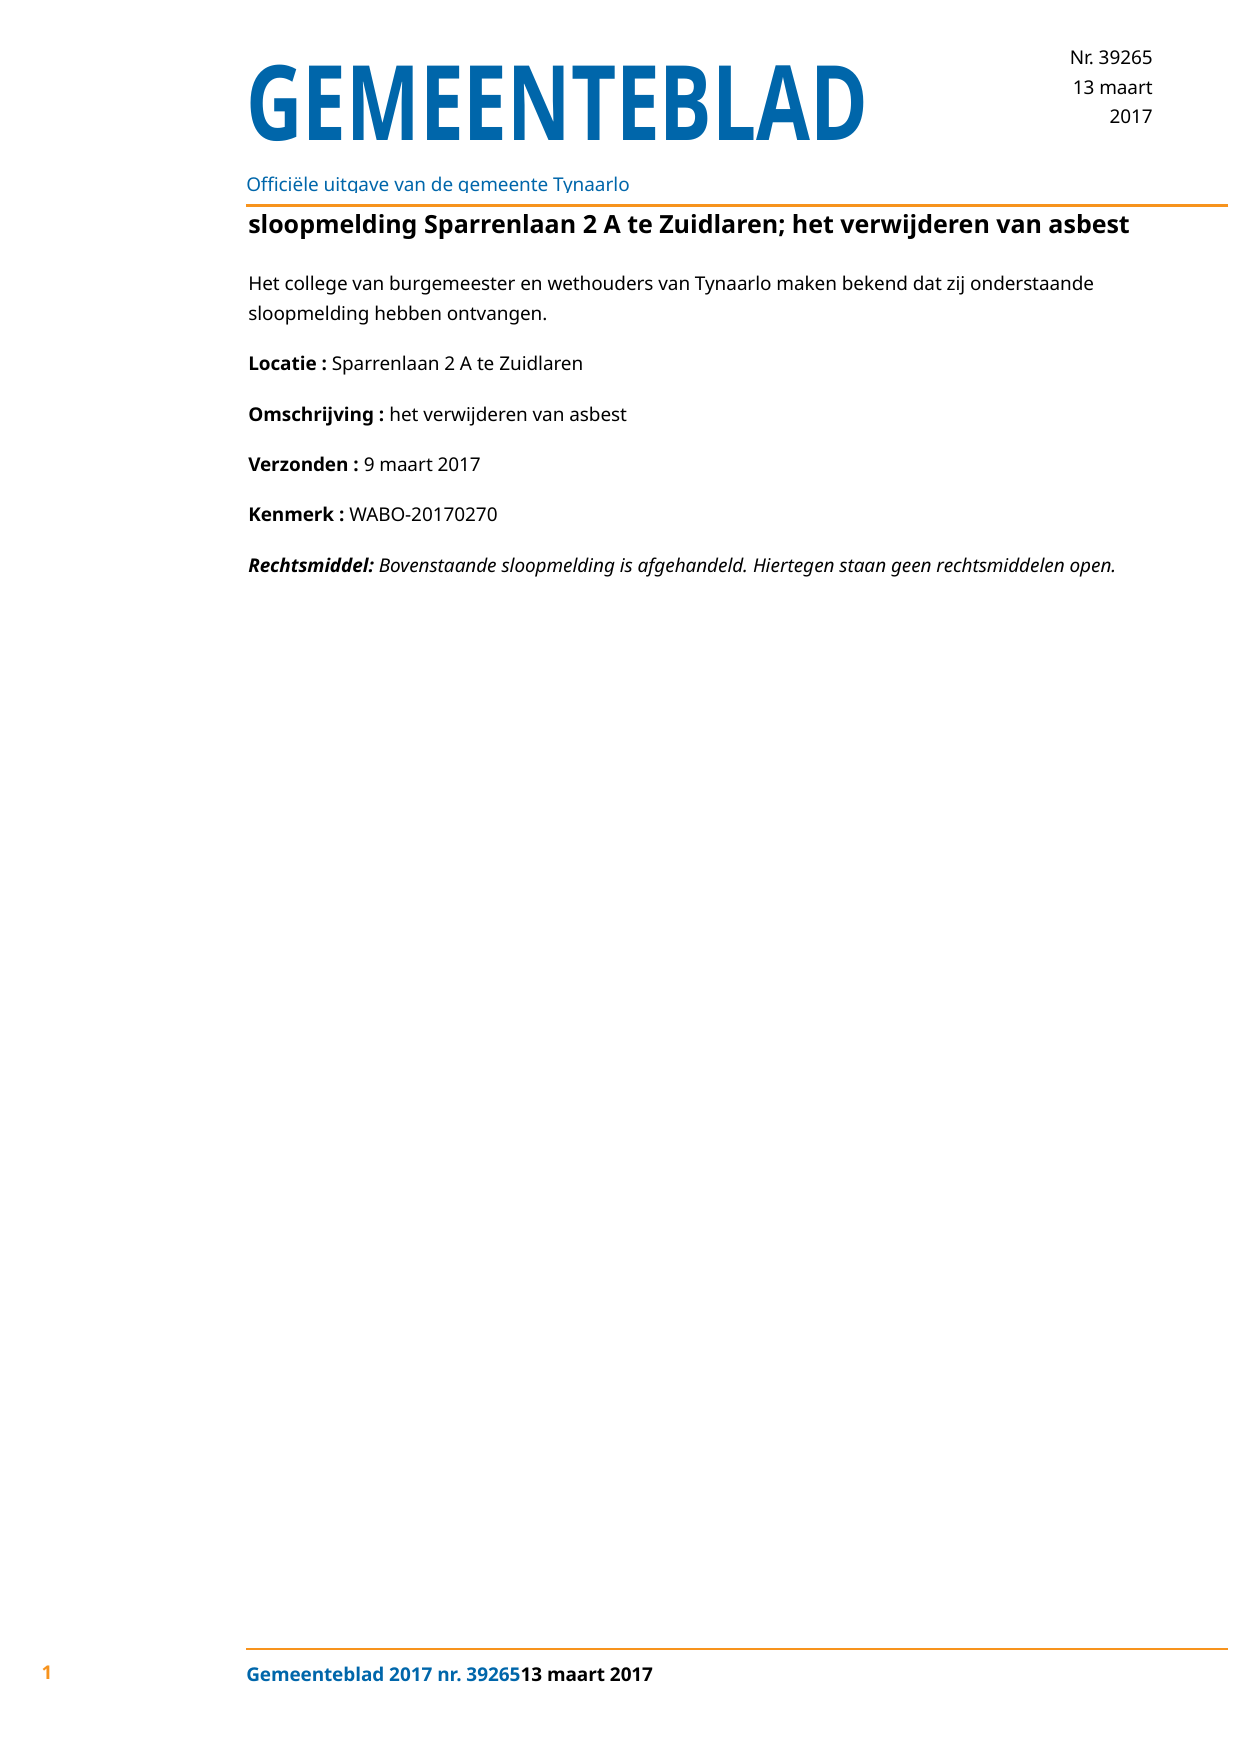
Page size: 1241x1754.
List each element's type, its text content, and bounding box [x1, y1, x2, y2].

text Verzonden : 9 maart 2017 [248, 451, 1152, 477]
picture [41, 47, 231, 172]
text Kenmerk : WABO-20170270 [248, 502, 1152, 527]
text Het college van burgemeester en wethouders van Tynaarlo maken bekend dat zij onderstaande sloopmelding hebben ontvangen. [248, 270, 1152, 326]
text Omschrijving : het verwijderen van asbest [248, 401, 1152, 426]
text Locatie : Sparrenlaan 2 A te Zuidlaren [248, 350, 1152, 376]
text Rechtsmiddel: Bovenstaande sloopmelding is afgehandeld. Hiertegen staan geen rechtsmiddelen open. [248, 552, 1152, 578]
text sloopmelding Sparrenlaan 2 A te Zuidlaren; het verwijderen van asbest [248, 207, 1152, 241]
